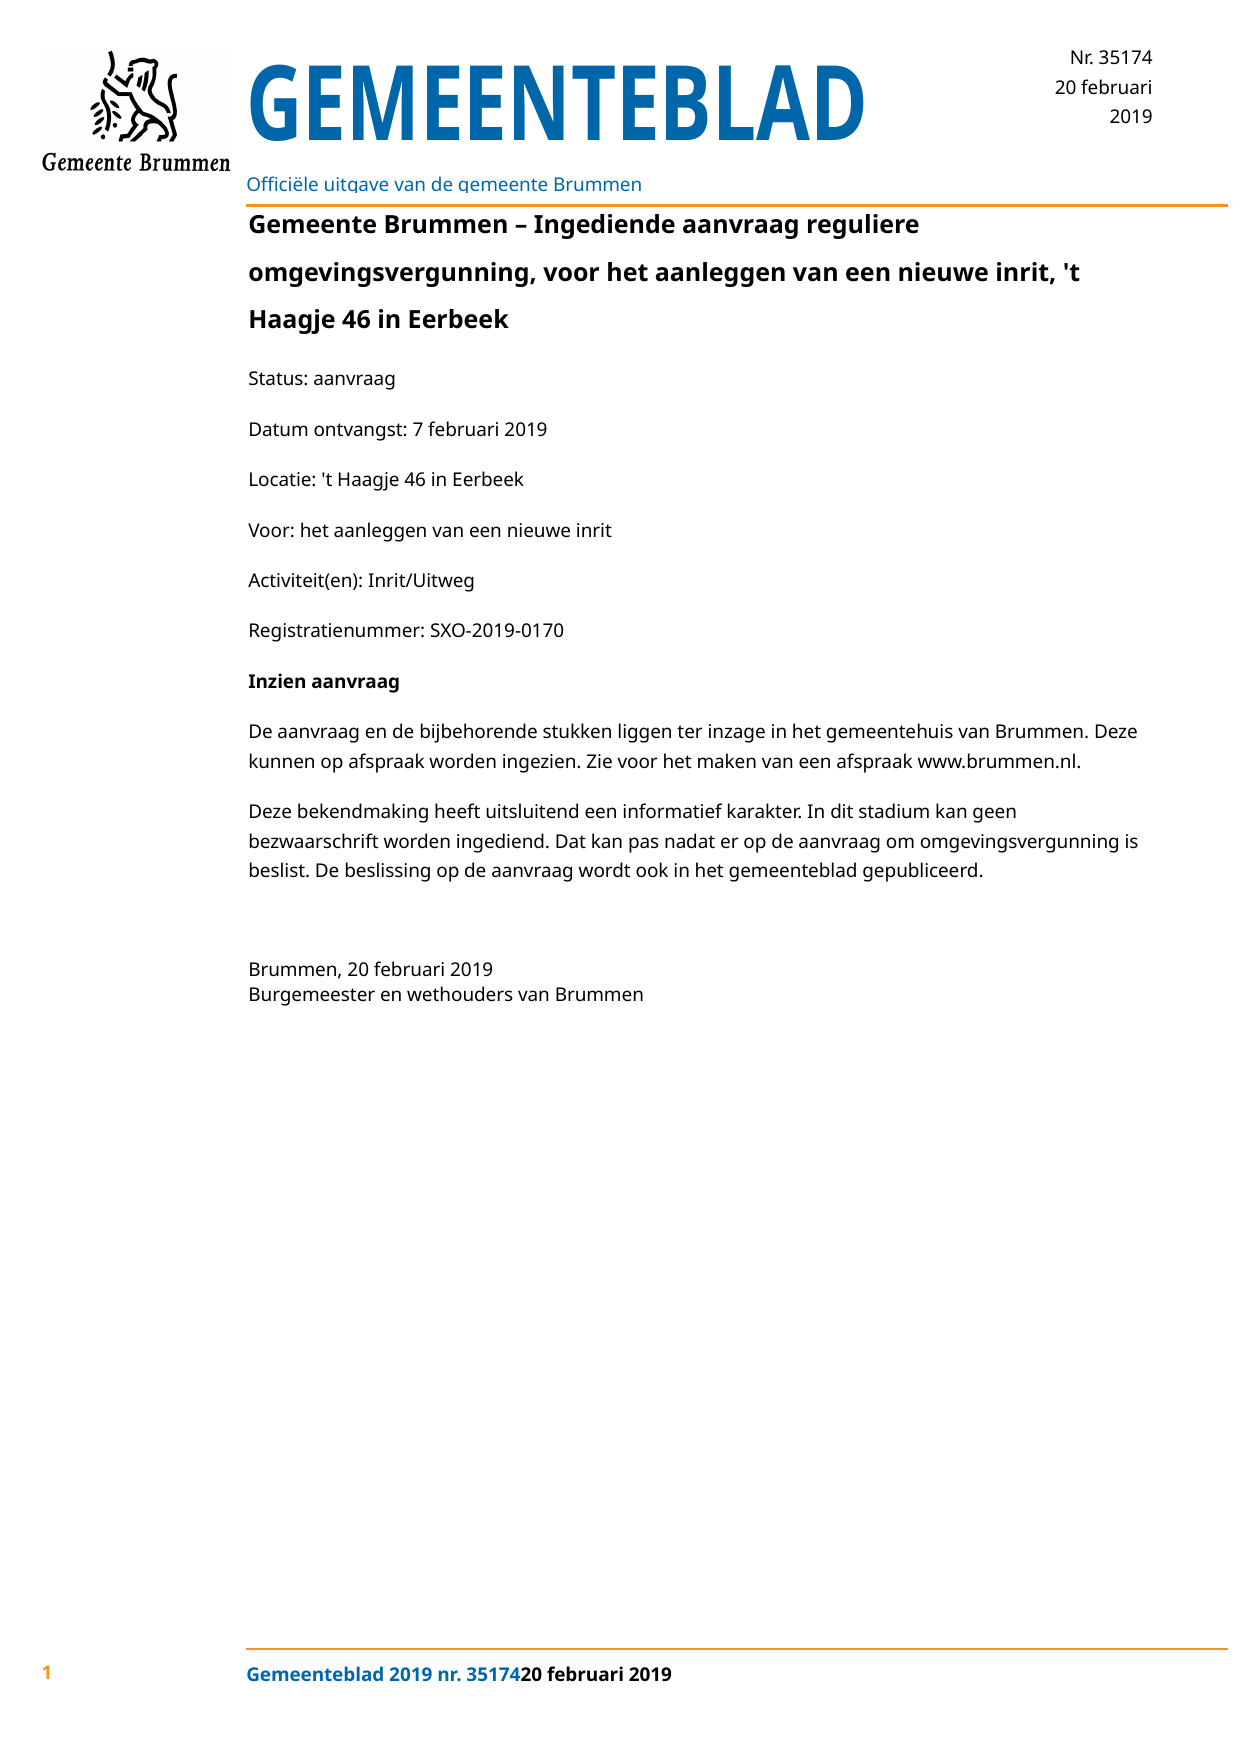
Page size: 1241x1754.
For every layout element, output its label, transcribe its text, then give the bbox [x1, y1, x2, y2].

text Locatie: 't Haagje 46 in Eerbeek [248, 466, 1152, 492]
text De aanvraag en de bijbehorende stukken liggen ter inzage in het gemeentehuis van Brummen. Deze kunnen op afspraak worden ingezien. Zie voor het maken van een afspraak www.brummen.nl. [248, 718, 1152, 774]
picture [41, 47, 231, 172]
text Datum ontvangst: 7 februari 2019 [248, 416, 1152, 442]
text Registratienummer: SXO-2019-0170 [248, 618, 1152, 643]
text Burgemeester en wethouders van Brummen [248, 982, 1152, 1007]
text Activiteit(en): Inrit/Uitweg [248, 567, 1152, 593]
text Brummen, 20 februari 2019 [248, 956, 1152, 982]
text Voor: het aanleggen van een nieuwe inrit [248, 517, 1152, 542]
text Gemeente Brummen – Ingediende aanvraag reguliere omgevingsvergunning, voor het aanleggen van een nieuwe inrit, 't Haagje 46 in Eerbeek [248, 207, 1152, 336]
text Deze bekendmaking heeft uitsluitend een informatief karakter. In dit stadium kan geen bezwaarschrift worden ingediend. Dat kan pas nadat er op de aanvraag om omgevingsvergunning is beslist. De beslissing op de aanvraag wordt ook in het gemeenteblad gepubliceerd. [248, 798, 1152, 883]
text Status: aanvraag [248, 366, 1152, 391]
text Inzien aanvraag [248, 668, 1152, 694]
